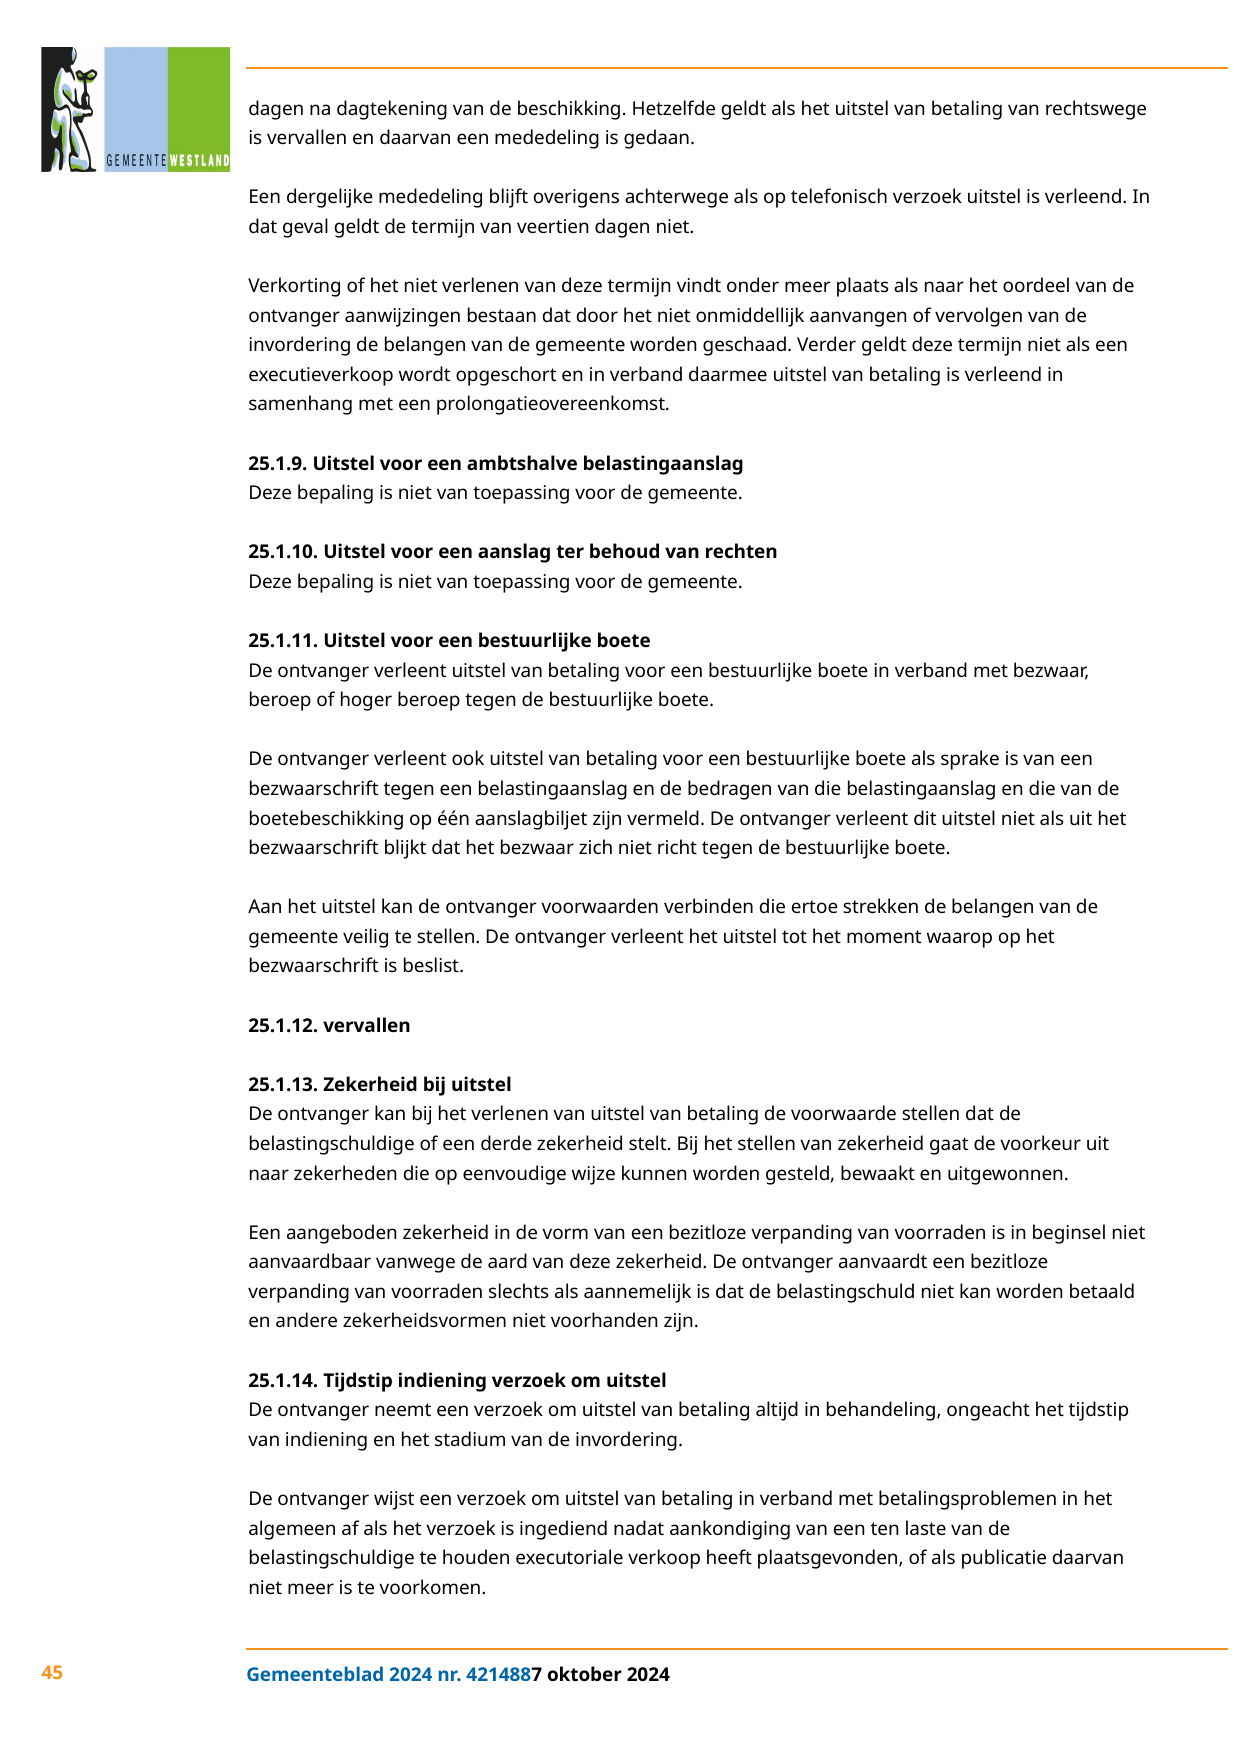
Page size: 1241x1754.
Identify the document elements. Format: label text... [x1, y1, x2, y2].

text Een dergelijke mededeling blijft overigens achterwege als op telefonisch verzoek uitstel is verleend. In dat geval geldt de termijn van veertien dagen niet. [248, 183, 1152, 239]
text 25.1.14. Tijdstip indiening verzoek om uitstel [248, 1367, 1152, 1393]
text dagen na dagtekening van de beschikking. Hetzelfde geldt als het uitstel van betaling van rechtswege is vervallen en daarvan een mededeling is gedaan. [248, 95, 1152, 150]
text De ontvanger verleent uitstel van betaling voor een bestuurlijke boete in verband met bezwaar, beroep of hoger beroep tegen de bestuurlijke boete. [248, 657, 1152, 712]
text Verkorting of het niet verlenen van deze termijn vindt onder meer plaats als naar het oordeel van de ontvanger aanwijzingen bestaan dat door het niet onmiddellijk aanvangen of vervolgen van de invordering de belangen van de gemeente worden geschaad. Verder geldt deze termijn niet als een executieverkoop wordt opgeschort en in verband daarmee uitstel van betaling is verleend in samenhang met een prolongatieovereenkomst. [248, 272, 1152, 416]
text Deze bepaling is niet van toepassing voor de gemeente. [248, 479, 1152, 505]
text 25.1.10. Uitstel voor een aanslag ter behoud van rechten [248, 538, 1152, 564]
text Deze bepaling is niet van toepassing voor de gemeente. [248, 568, 1152, 594]
picture [41, 47, 231, 172]
text De ontvanger wijst een verzoek om uitstel van betaling in verband met betalingsproblemen in het algemeen af als het verzoek is ingediend nadat aankondiging van een ten laste van de belastingschuldige te houden executoriale verkoop heeft plaatsgevonden, of als publicatie daarvan niet meer is te voorkomen. [248, 1485, 1152, 1600]
text 25.1.13. Zekerheid bij uitstel [248, 1071, 1152, 1097]
text Een aangeboden zekerheid in de vorm van een bezitloze verpanding van voorraden is in beginsel niet aanvaardbaar vanwege de aard van deze zekerheid. De ontvanger aanvaardt een bezitloze verpanding van voorraden slechts als aannemelijk is dat de belastingschuld niet kan worden betaald en andere zekerheidsvormen niet voorhanden zijn. [248, 1219, 1152, 1333]
text 25.1.12. vervallen [248, 1012, 1152, 1038]
text De ontvanger verleent ook uitstel van betaling voor een bestuurlijke boete als sprake is van een bezwaarschrift tegen een belastingaanslag en de bedragen van die belastingaanslag en die van de boetebeschikking op één aanslagbiljet zijn vermeld. De ontvanger verleent dit uitstel niet als uit het bezwaarschrift blijkt dat het bezwaar zich niet richt tegen de bestuurlijke boete. [248, 746, 1152, 860]
text De ontvanger kan bij het verlenen van uitstel van betaling de voorwaarde stellen dat de belastingschuldige of een derde zekerheid stelt. Bij het stellen van zekerheid gaat de voorkeur uit naar zekerheden die op eenvoudige wijze kunnen worden gesteld, bewaakt en uitgewonnen. [248, 1101, 1152, 1186]
text 25.1.11. Uitstel voor een bestuurlijke boete [248, 627, 1152, 653]
text Aan het uitstel kan de ontvanger voorwaarden verbinden die ertoe strekken de belangen van de gemeente veilig te stellen. De ontvanger verleent het uitstel tot het moment waarop op het bezwaarschrift is beslist. [248, 893, 1152, 978]
text De ontvanger neemt een verzoek om uitstel van betaling altijd in behandeling, ongeacht het tijdstip van indiening en het stadium van de invordering. [248, 1396, 1152, 1452]
text 25.1.9. Uitstel voor een ambtshalve belastingaanslag [248, 450, 1152, 476]
